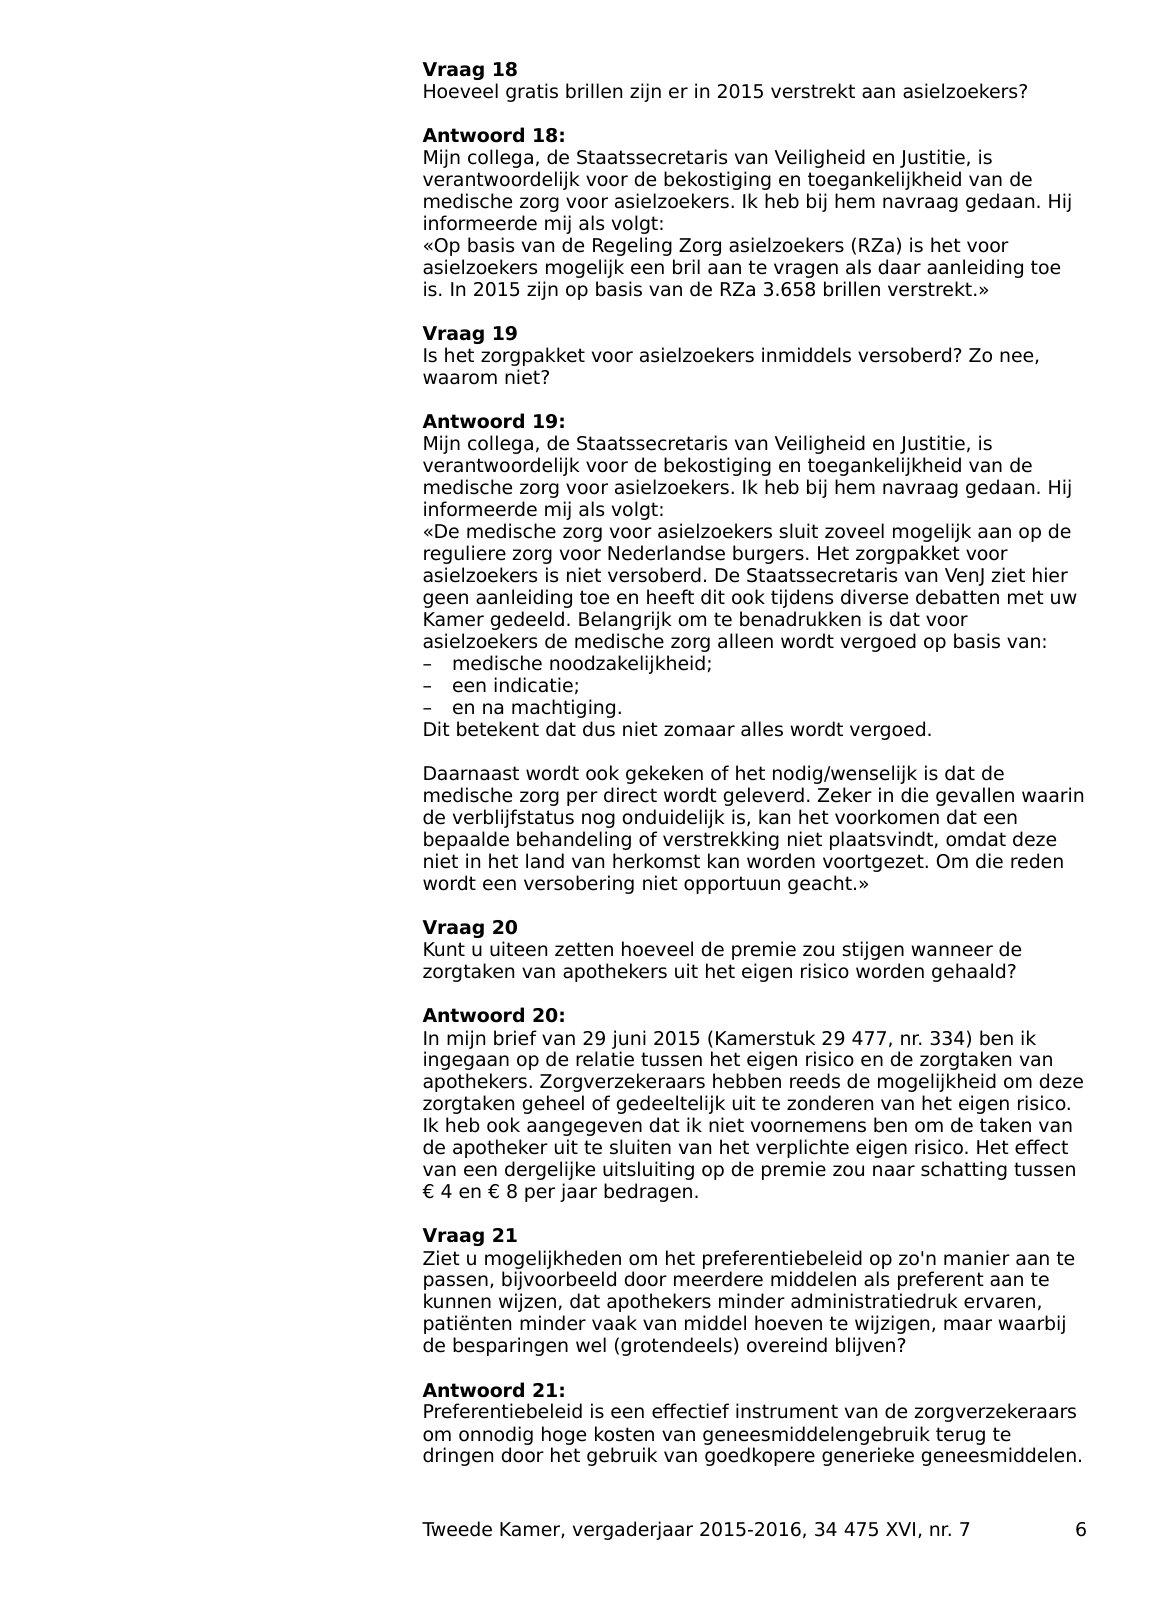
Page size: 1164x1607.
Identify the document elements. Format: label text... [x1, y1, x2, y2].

text Vraag 18 [422, 59, 1087, 81]
text Daarnaast wordt ook gekeken of het nodig/wenselijk is dat de medische zorg per direct wordt geleverd. Zeker in die gevallen waarin de verblijfstatus nog onduidelijk is, kan het voorkomen dat een bepaalde behandeling of verstrekking niet plaatsvindt, omdat deze niet in het land van herkomst kan worden voortgezet. Om die reden wordt een versobering niet opportuun geacht.» [422, 763, 1087, 895]
text Vraag 20 [422, 917, 1087, 939]
text Preferentiebeleid is een effectief instrument van de zorgverzekeraars om onnodig hoge kosten van geneesmiddelengebruik terug te dringen door het gebruik van goedkopere generieke geneesmiddelen. [422, 1401, 1087, 1467]
text Dit betekent dat dus niet zomaar alles wordt vergoed. [422, 719, 1087, 741]
text Vraag 19 [422, 323, 1087, 345]
text Hoeveel gratis brillen zijn er in 2015 verstrekt aan asielzoekers? [422, 81, 1087, 103]
text «De medische zorg voor asielzoekers sluit zoveel mogelijk aan op de reguliere zorg voor Nederlandse burgers. Het zorgpakket voor asielzoekers is niet versoberd. De Staatssecretaris van VenJ ziet hier geen aanleiding toe en heeft dit ook tijdens diverse debatten met uw Kamer gedeeld. Belangrijk om te benadrukken is dat voor asielzoekers de medische zorg alleen wordt vergoed op basis van: [422, 521, 1087, 653]
text «Op basis van de Regeling Zorg asielzoekers (RZa) is het voor asielzoekers mogelijk een bril aan te vragen als daar aanleiding toe is. In 2015 zijn op basis van de RZa 3.658 brillen verstrekt.» [422, 235, 1087, 301]
text Mijn collega, de Staatssecretaris van Veiligheid en Justitie, is verantwoordelijk voor de bekostiging en toegankelijkheid van de medische zorg voor asielzoekers. Ik heb bij hem navraag gedaan. Hij informeerde mij als volgt: [422, 147, 1087, 235]
text In mijn brief van 29 juni 2015 (Kamerstuk 29 477, nr. 334) ben ik ingegaan op de relatie tussen het eigen risico en de zorgtaken van apothekers. Zorgverzekeraars hebben reeds de mogelijkheid om deze zorgtaken geheel of gedeeltelijk uit te zonderen van het eigen risico. Ik heb ook aangegeven dat ik niet voornemens ben om de taken van de apotheker uit te sluiten van het verplichte eigen risico. Het effect van een dergelijke uitsluiting op de premie zou naar schatting tussen € 4 en € 8 per jaar bedragen. [422, 1027, 1087, 1203]
text – medische noodzakelijkheid; [422, 653, 1087, 675]
text Vraag 21 [422, 1225, 1087, 1247]
text Antwoord 19: [422, 411, 1087, 433]
text – een indicatie; [422, 675, 1087, 697]
text Antwoord 18: [422, 125, 1087, 147]
text Antwoord 21: [422, 1379, 1087, 1401]
text Kunt u uiteen zetten hoeveel de premie zou stijgen wanneer de zorgtaken van apothekers uit het eigen risico worden gehaald? [422, 939, 1087, 983]
text Antwoord 20: [422, 1005, 1087, 1027]
text Mijn collega, de Staatssecretaris van Veiligheid en Justitie, is verantwoordelijk voor de bekostiging en toegankelijkheid van de medische zorg voor asielzoekers. Ik heb bij hem navraag gedaan. Hij informeerde mij als volgt: [422, 433, 1087, 521]
text Ziet u mogelijkheden om het preferentiebeleid op zo'n manier aan te passen, bijvoorbeeld door meerdere middelen als preferent aan te kunnen wijzen, dat apothekers minder administratiedruk ervaren, patiënten minder vaak van middel hoeven te wijzigen, maar waarbij de besparingen wel (grotendeels) overeind blijven? [422, 1247, 1087, 1357]
text Is het zorgpakket voor asielzoekers inmiddels versoberd? Zo nee, waarom niet? [422, 345, 1087, 389]
text – en na machtiging. [422, 697, 1087, 719]
